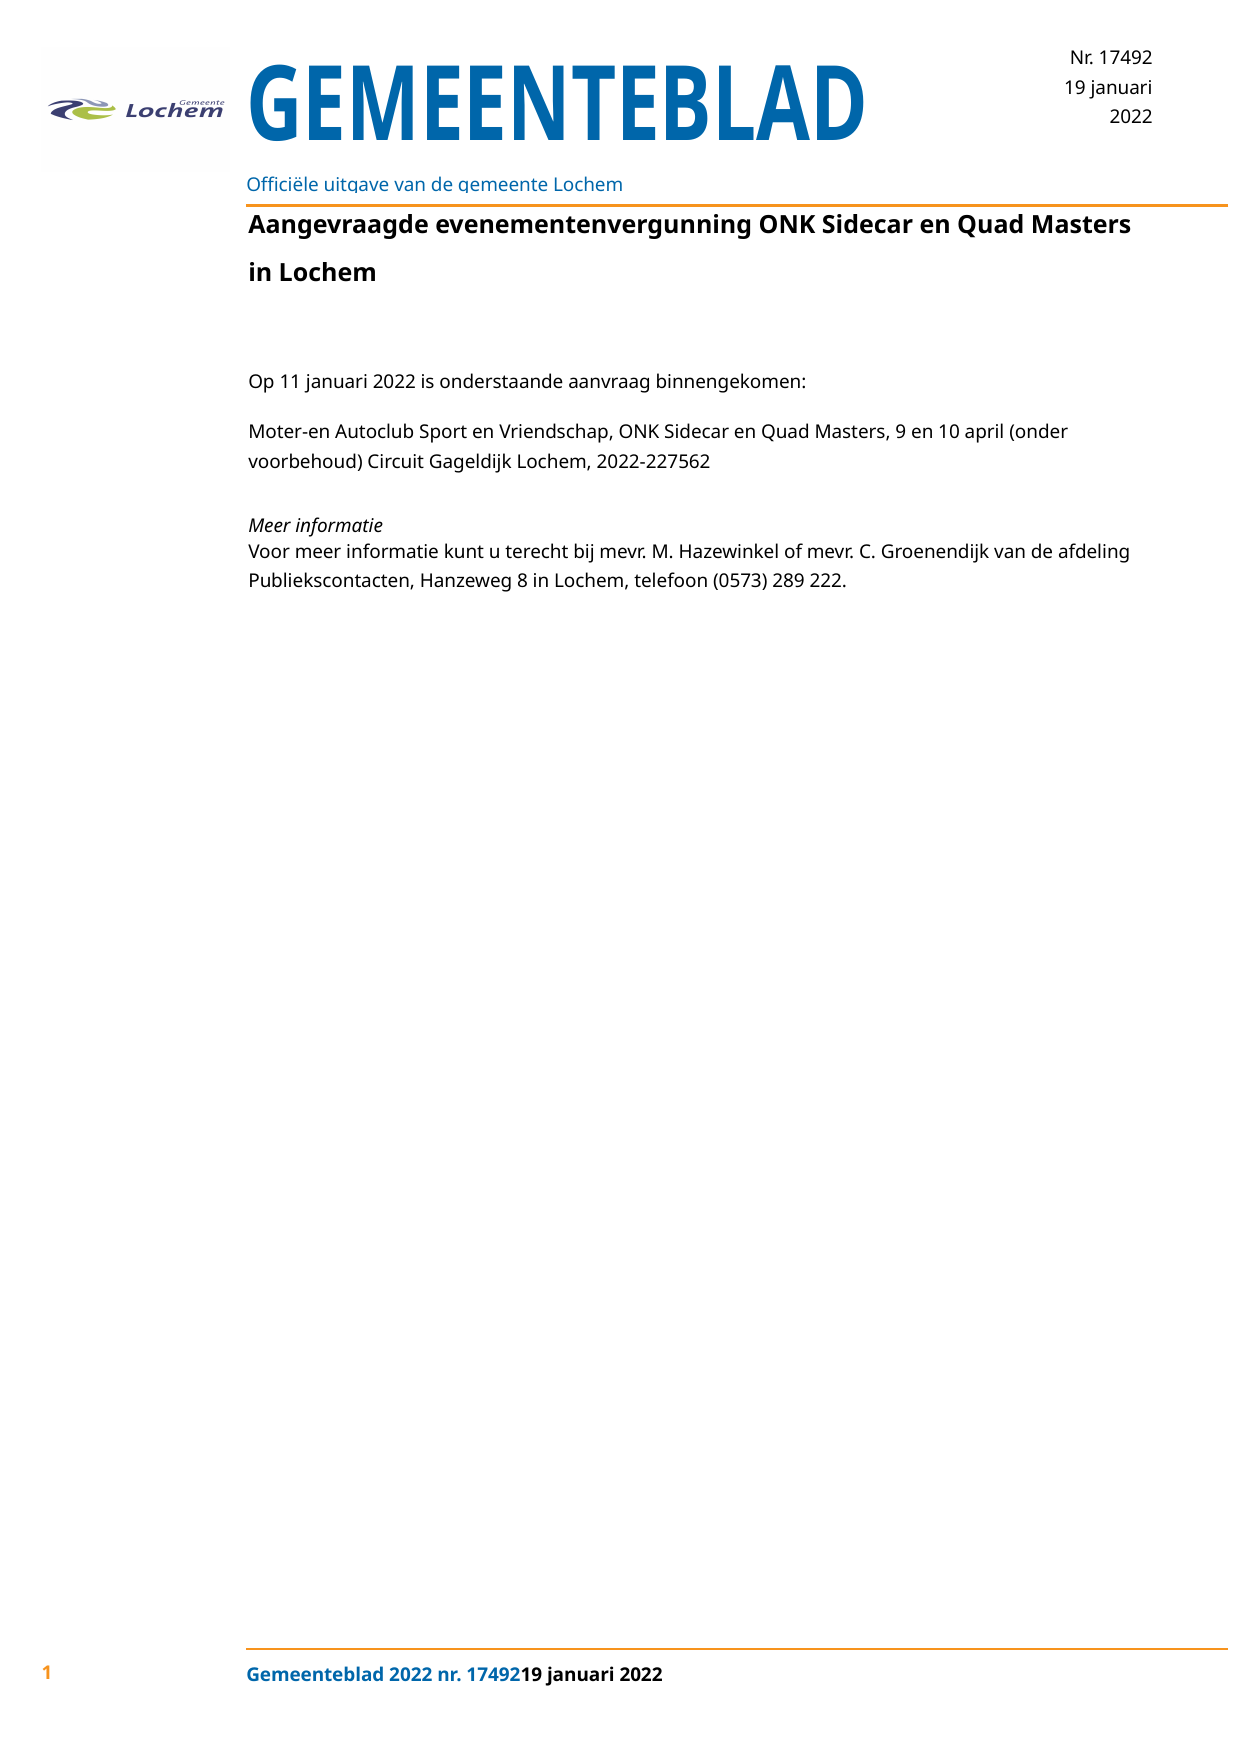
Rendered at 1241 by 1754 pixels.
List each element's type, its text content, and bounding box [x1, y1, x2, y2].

text Meer informatie [248, 512, 1152, 538]
text Voor meer informatie kunt u terecht bij mevr. M. Hazewinkel of mevr. C. Groenendijk van de afdeling Publiekscontacten, Hanzeweg 8 in Lochem, telefoon (0573) 289 222. [248, 538, 1152, 593]
text Op 11 januari 2022 is onderstaande aanvraag binnengekomen: [248, 368, 1152, 394]
text Aangevraagde evenementenvergunning ONK Sidecar en Quad Masters in Lochem [248, 207, 1152, 288]
picture [41, 47, 231, 172]
text Moter-en Autoclub Sport en Vriendschap, ONK Sidecar en Quad Masters, 9 en 10 april (onder voorbehoud) Circuit Gageldijk Lochem, 2022-227562 [248, 419, 1152, 474]
